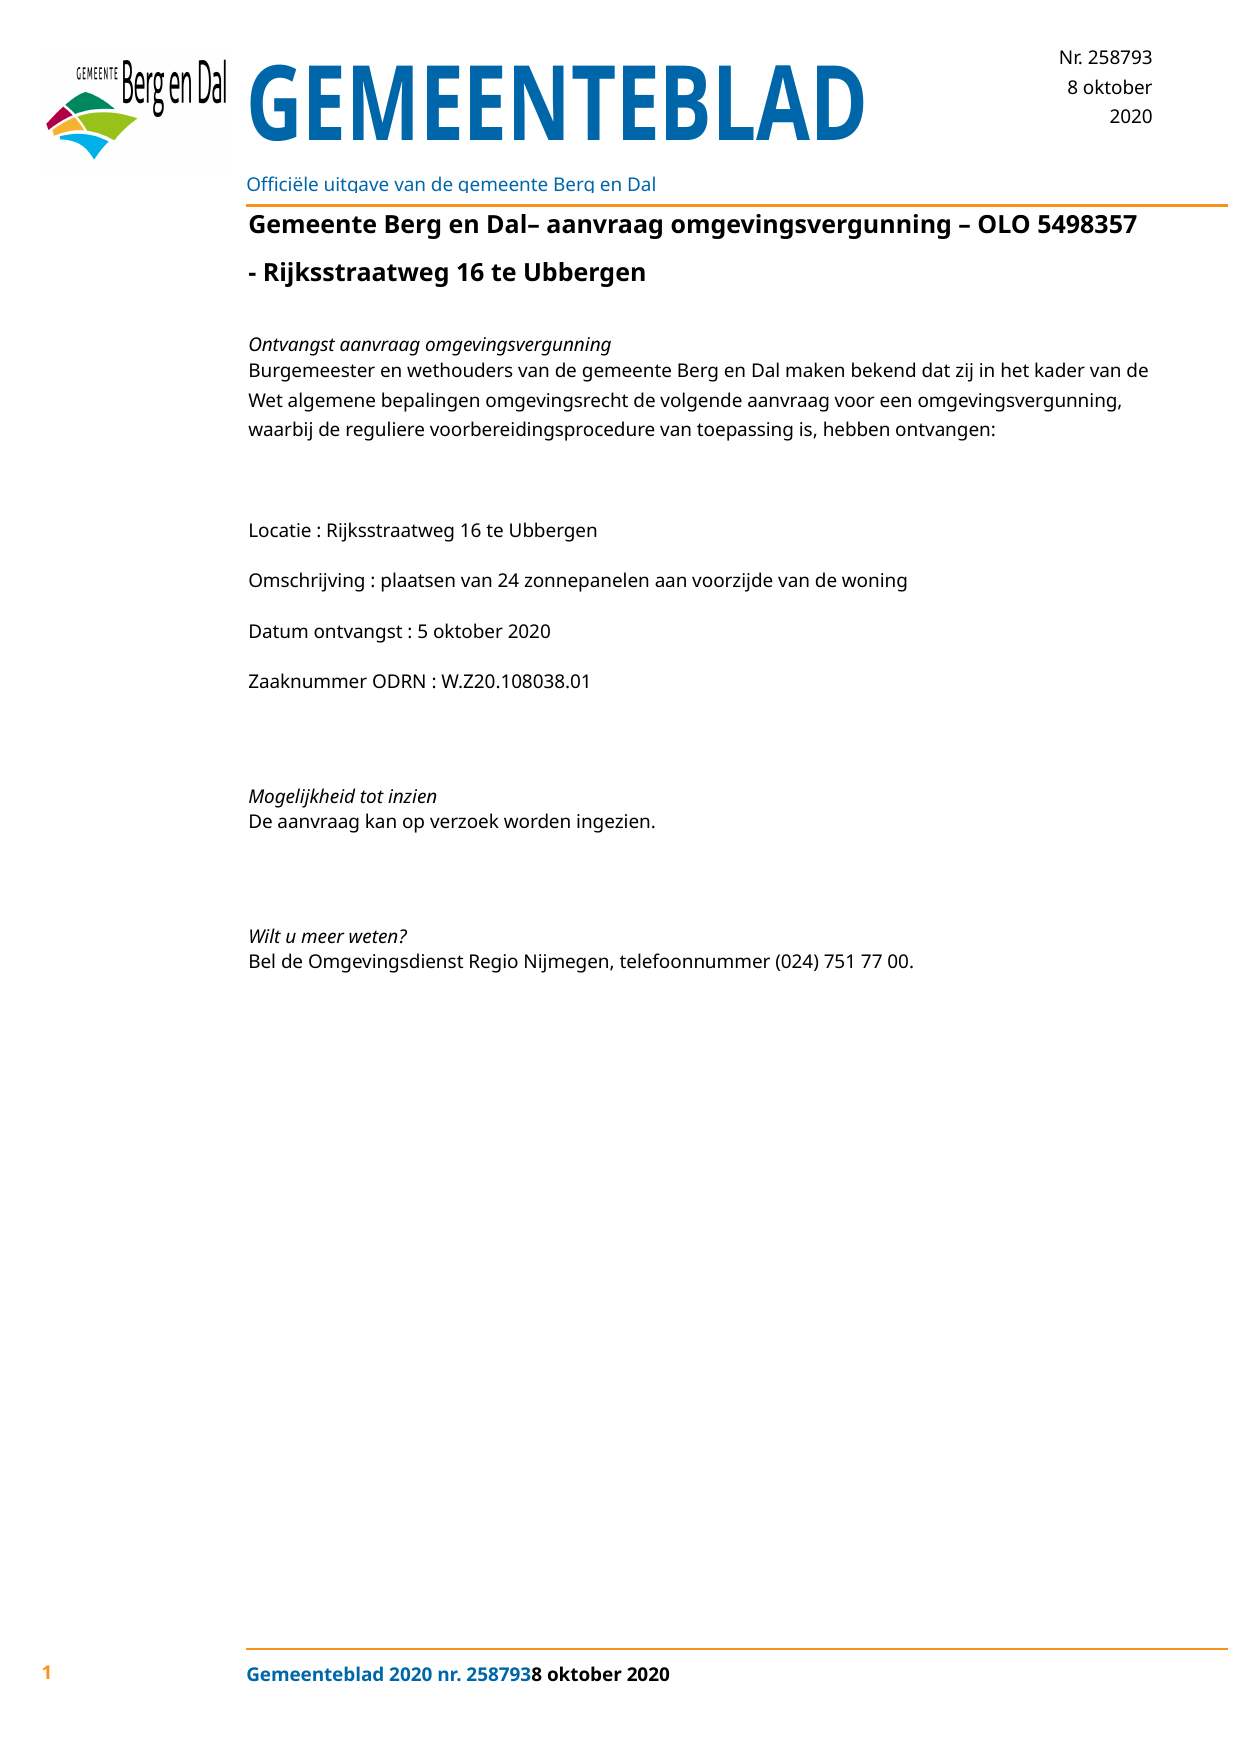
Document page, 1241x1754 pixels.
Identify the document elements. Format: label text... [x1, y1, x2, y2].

text Bel de Omgevingsdienst Regio Nijmegen, telefoonnummer (024) 751 77 00. [248, 949, 1152, 974]
text Zaaknummer ODRN : W.Z20.108038.01 [248, 668, 1152, 694]
text Mogelijkheid tot inzien [248, 783, 1152, 808]
text Locatie : Rijksstraatweg 16 te Ubbergen [248, 517, 1152, 543]
text Datum ontvangst : 5 oktober 2020 [248, 618, 1152, 644]
text Gemeente Berg en Dal– aanvraag omgevingsvergunning – OLO 5498357 - Rijksstraatweg 16 te Ubbergen [248, 207, 1152, 288]
text Ontvangst aanvraag omgevingsvergunning [248, 331, 1152, 357]
text De aanvraag kan op verzoek worden ingezien. [248, 808, 1152, 834]
text Wilt u meer weten? [248, 923, 1152, 949]
text Burgemeester en wethouders van de gemeente Berg en Dal maken bekend dat zij in het kader van de Wet algemene bepalingen omgevingsrecht de volgende aanvraag voor een omgevingsvergunning, waarbij de reguliere voorbereidingsprocedure van toepassing is, hebben ontvangen: [248, 357, 1152, 442]
text Omschrijving : plaatsen van 24 zonnepanelen aan voorzijde van de woning [248, 568, 1152, 593]
picture [41, 47, 231, 172]
